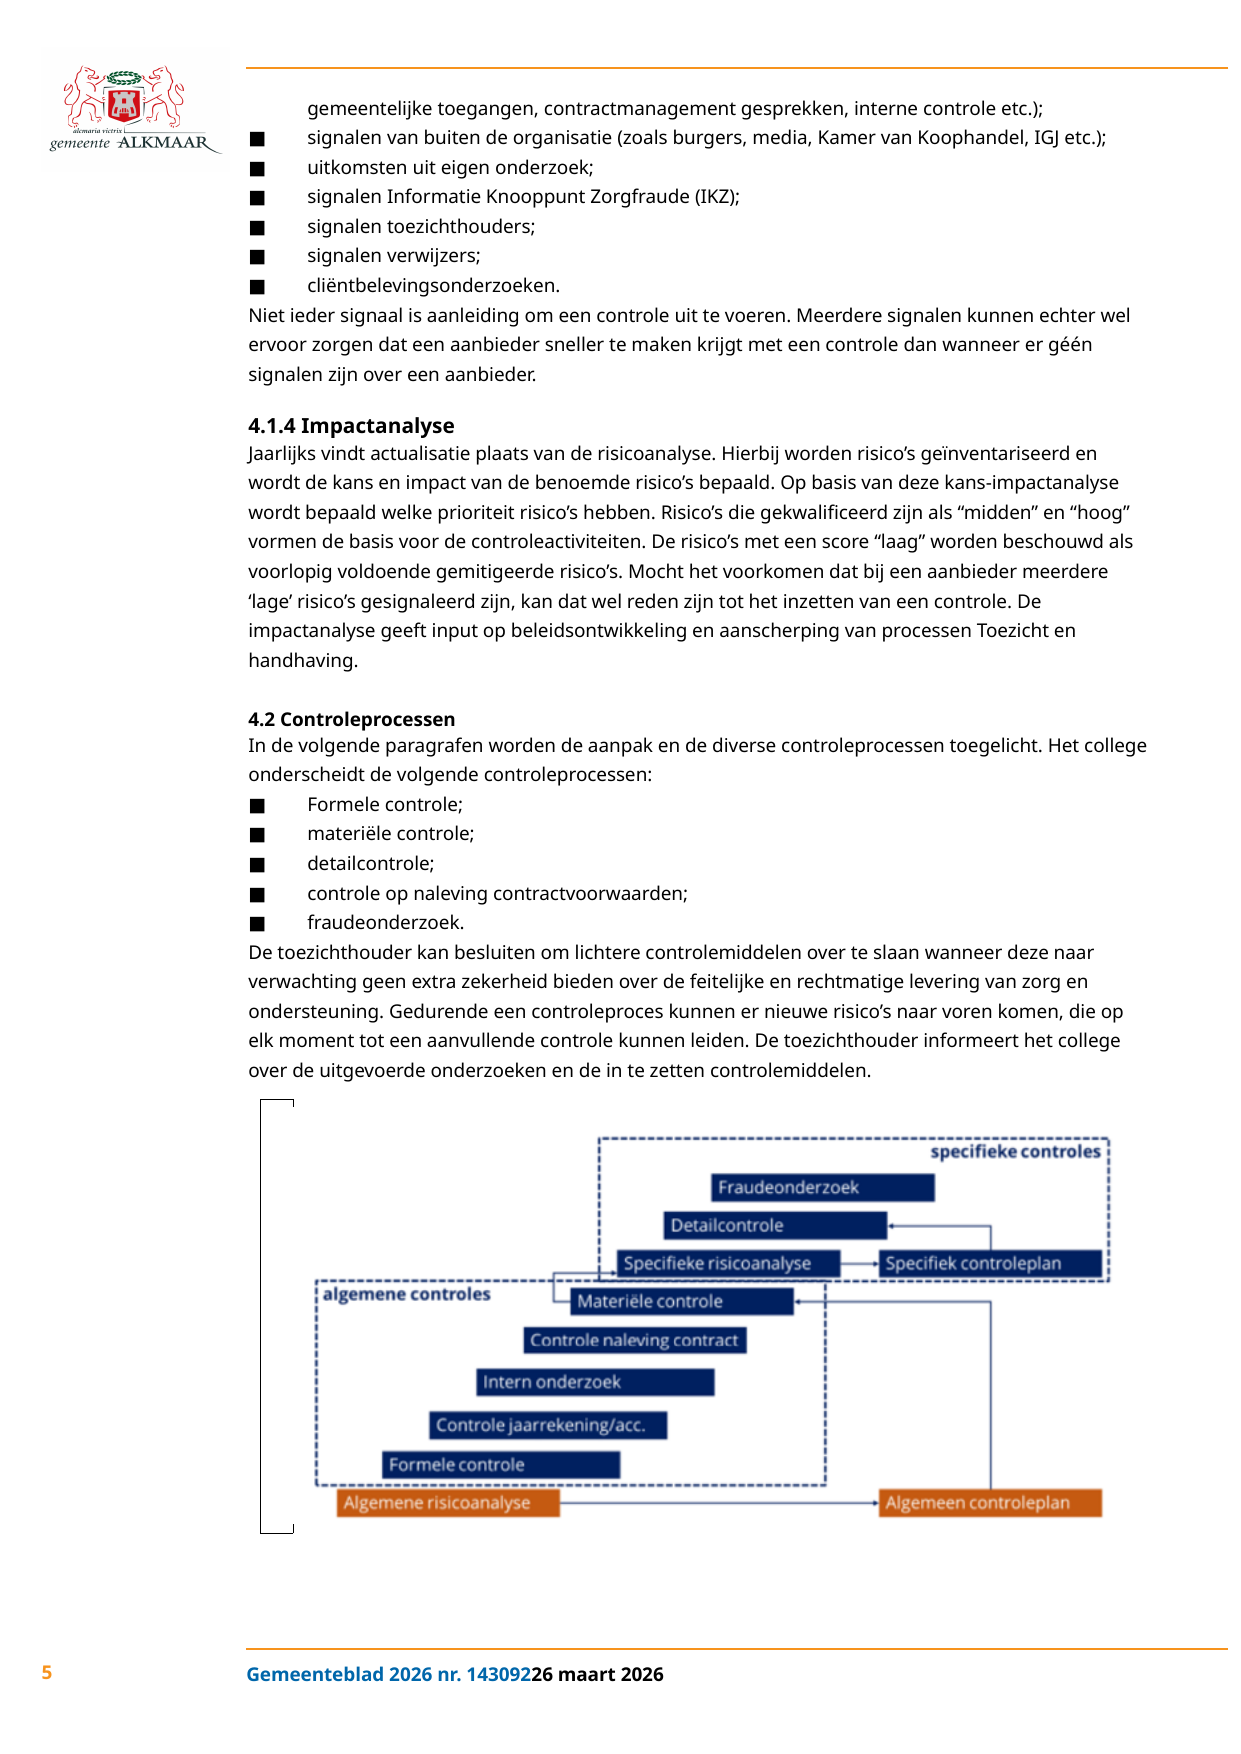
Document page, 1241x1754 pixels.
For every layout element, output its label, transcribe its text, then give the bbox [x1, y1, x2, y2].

list Formele controle; [248, 791, 1152, 817]
text In de volgende paragrafen worden de aanpak en de diverse controleprocessen toegelicht. Het college onderscheidt de volgende controleprocessen: [248, 732, 1152, 787]
list detailcontrole; [248, 850, 1152, 876]
text 4.2 Controleprocessen [248, 706, 1152, 732]
list materiële controle; [248, 821, 1152, 846]
list signalen verwijzers; [248, 243, 1152, 268]
list signalen van buiten de organisatie (zoals burgers, media, Kamer van Koophandel, IGJ etc.); [248, 124, 1152, 150]
list fraudeonderzoek. [248, 909, 1152, 935]
text Niet ieder signaal is aanleiding om een controle uit te voeren. Meerdere signalen kunnen echter wel ervoor zorgen dat een aanbieder sneller te maken krijgt met een controle dan wanneer er géén signalen zijn over een aanbieder. [248, 302, 1152, 387]
list controle op naleving contractvoorwaarden; [248, 880, 1152, 906]
list cliëntbelevingsonderzoeken. [248, 272, 1152, 298]
list signalen Informatie Knooppunt Zorgfraude (IKZ); [248, 183, 1152, 209]
text De toezichthouder kan besluiten om lichtere controlemiddelen over te slaan wanneer deze naar verwachting geen extra zekerheid bieden over de feitelijke en rechtmatige levering van zorg en ondersteuning. Gedurende een controleproces kunnen er nieuwe risico’s naar voren komen, die op elk moment tot een aanvullende controle kunnen leiden. De toezichthouder informeert het college over de uitgevoerde onderzoeken en de in te zetten controlemiddelen. [248, 939, 1152, 1083]
list gemeentelijke toegangen, contractmanagement gesprekken, interne controle etc.); [248, 95, 1152, 121]
picture [41, 47, 231, 172]
list signalen toezichthouders; [248, 213, 1152, 239]
picture [268, 1107, 1155, 1524]
list uitkomsten uit eigen onderzoek; [248, 154, 1152, 180]
text 4.1.4 Impactanalyse [248, 411, 1152, 440]
text Jaarlijks vindt actualisatie plaats van de risicoanalyse. Hierbij worden risico’s geïnventariseerd en wordt de kans en impact van de benoemde risico’s bepaald. Op basis van deze kans-impactanalyse wordt bepaald welke prioriteit risico’s hebben. Risico’s die gekwalificeerd zijn als “midden” en “hoog” vormen de basis voor de controleactiviteiten. De risico’s met een score “laag” worden beschouwd als voorlopig voldoende gemitigeerde risico’s. Mocht het voorkomen dat bij een aanbieder meerdere ‘lage’ risico’s gesignaleerd zijn, kan dat wel reden zijn tot het inzetten van een controle. De impactanalyse geeft input op beleidsontwikkeling en aanscherping van processen Toezicht en handhaving. [248, 440, 1152, 673]
